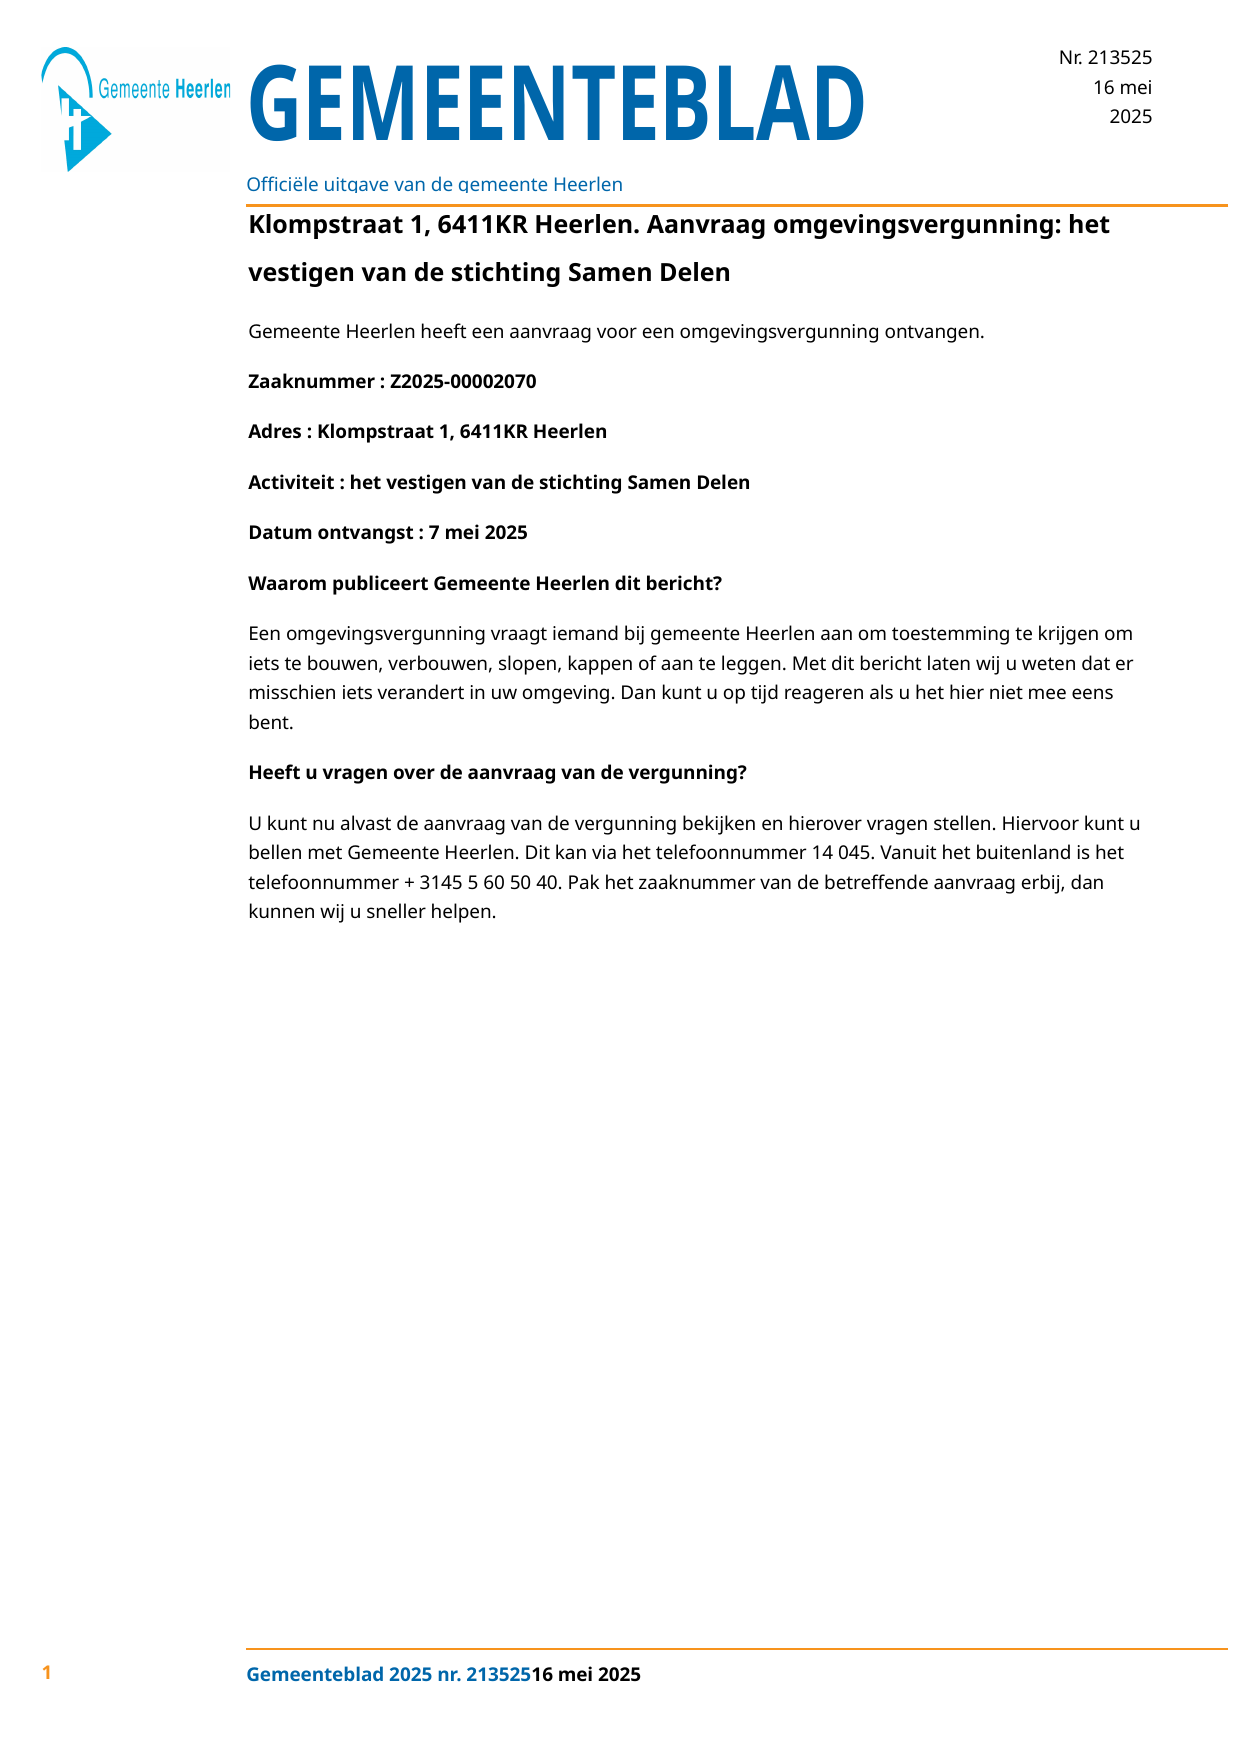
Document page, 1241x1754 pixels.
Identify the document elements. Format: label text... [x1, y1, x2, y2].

text Gemeente Heerlen heeft een aanvraag voor een omgevingsvergunning ontvangen. [248, 318, 1152, 344]
text Zaaknummer : Z2025-00002070 [248, 368, 1152, 394]
text U kunt nu alvast de aanvraag van de vergunning bekijken en hierover vragen stellen. Hiervoor kunt u bellen met Gemeente Heerlen. Dit kan via het telefoonnummer 14 045. Vanuit het buitenland is het telefoonnummer + 3145 5 60 50 40. Pak het zaaknummer van de betreffende aanvraag erbij, dan kunnen wij u sneller helpen. [248, 810, 1152, 924]
picture [41, 47, 231, 172]
text Activiteit : het vestigen van de stichting Samen Delen [248, 469, 1152, 495]
text Heeft u vragen over de aanvraag van de vergunning? [248, 759, 1152, 785]
text Een omgevingsvergunning vraagt iemand bij gemeente Heerlen aan om toestemming te krijgen om iets te bouwen, verbouwen, slopen, kappen of aan te leggen. Met dit bericht laten wij u weten dat er misschien iets verandert in uw omgeving. Dan kunt u op tijd reageren als u het hier niet mee eens bent. [248, 620, 1152, 735]
text Waarom publiceert Gemeente Heerlen dit bericht? [248, 570, 1152, 596]
text Datum ontvangst : 7 mei 2025 [248, 519, 1152, 545]
text Adres : Klompstraat 1, 6411KR Heerlen [248, 419, 1152, 444]
text Klompstraat 1, 6411KR Heerlen. Aanvraag omgevingsvergunning: het vestigen van de stichting Samen Delen [248, 207, 1152, 288]
picture [41, 47, 59, 70]
